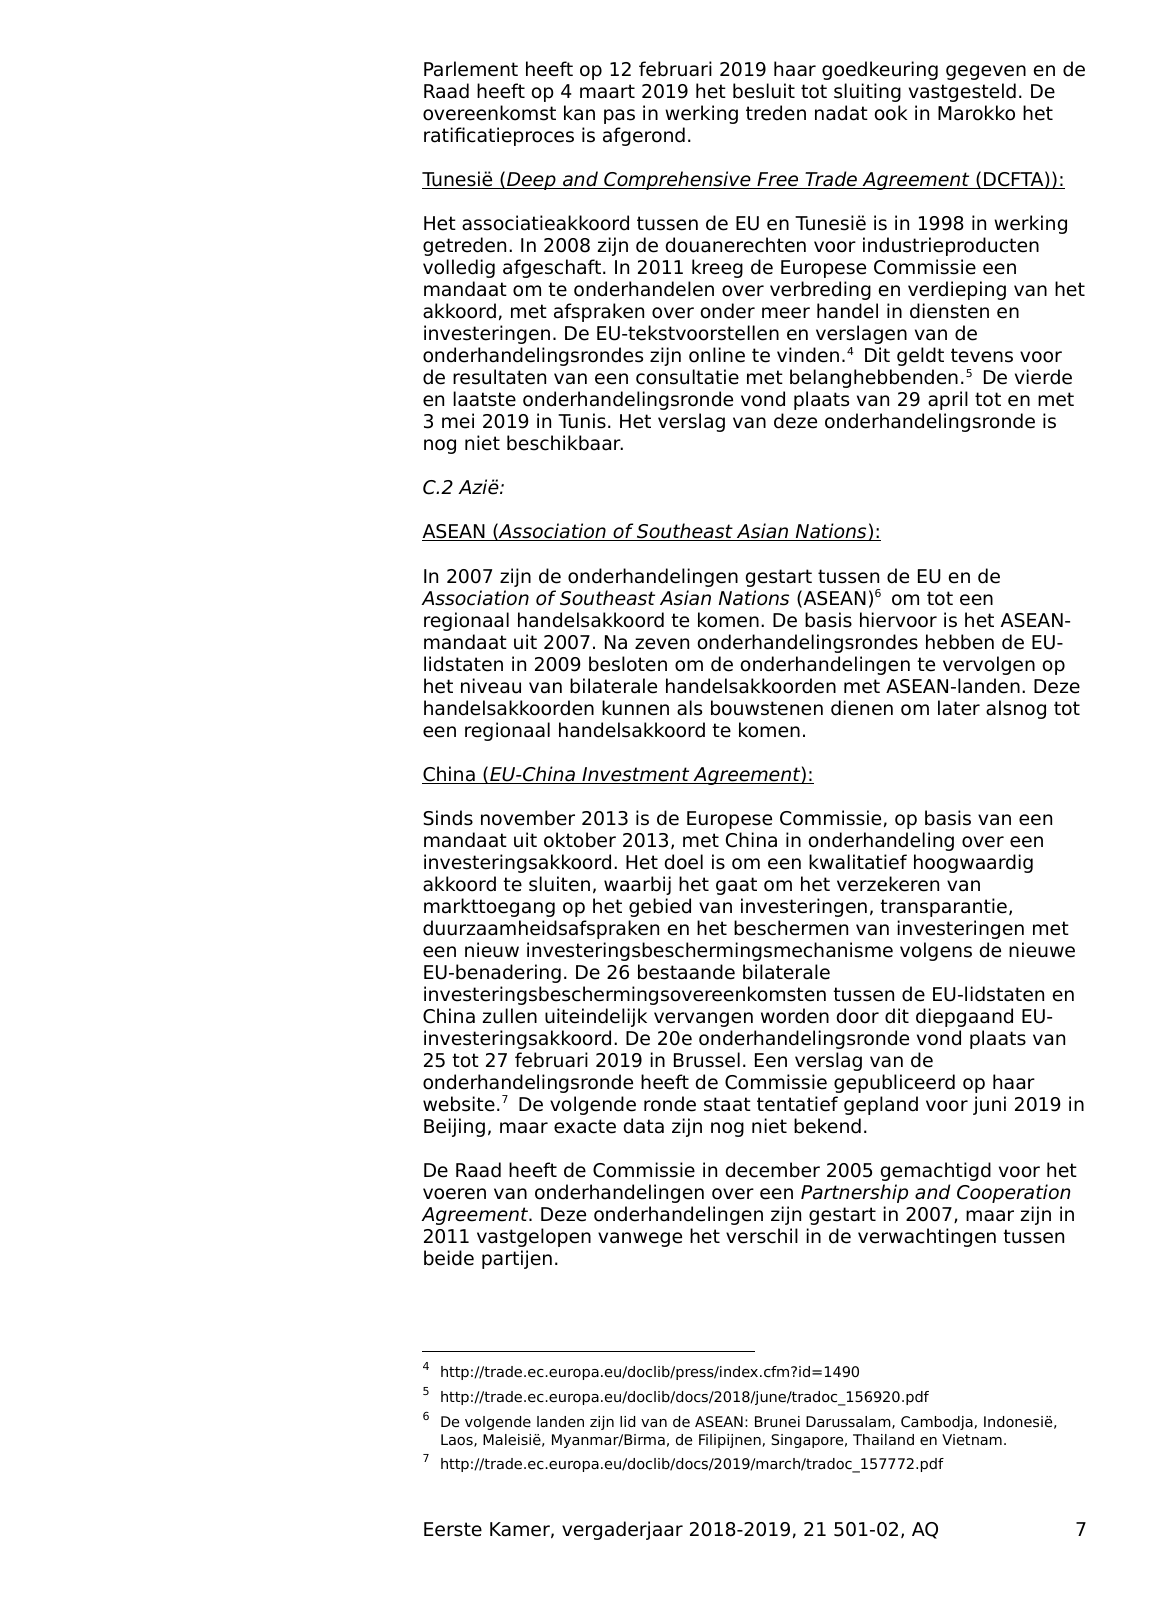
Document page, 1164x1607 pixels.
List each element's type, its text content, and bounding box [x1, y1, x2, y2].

text De Raad heeft de Commissie in december 2005 gemachtigd voor het voeren van onderhandelingen over een Partnership and Cooperation Agreement. Deze onderhandelingen zijn gestart in 2007, maar zijn in 2011 vastgelopen vanwege het verschil in de verwachtingen tussen beide partijen. [422, 1160, 1087, 1269]
text http://trade.ec.europa.eu/doclib/docs/2018/june/tradoc_156920.pdf [422, 1385, 1087, 1407]
subtitle Tunesië (Deep and Comprehensive Free Trade Agreement (DCFTA)): [422, 169, 1087, 191]
text Het associatieakkoord tussen de EU en Tunesië is in 1998 in werking getreden. In 2008 zijn de douanerechten voor industrieproducten volledig afgeschaft. In 2011 kreeg de Europese Commissie een mandaat om te onderhandelen over verbreding en verdieping van het akkoord, met afspraken over onder meer handel in diensten en investeringen. De EU-tekstvoorstellen en verslagen van de onderhandelingsrondes zijn online te vinden. Dit geldt tevens voor de resultaten van een consultatie met belanghebbenden. De vierde en laatste onderhandelingsronde vond plaats van 29 april tot en met 3 mei 2019 in Tunis. Het verslag van deze onderhandelingsronde is nog niet beschikbaar. [422, 213, 1087, 455]
text http://trade.ec.europa.eu/doclib/docs/2019/march/tradoc_157772.pdf [422, 1452, 1087, 1474]
text Sinds november 2013 is de Europese Commissie, op basis van een mandaat uit oktober 2013, met China in onderhandeling over een investeringsakkoord. Het doel is om een kwalitatief hoogwaardig akkoord te sluiten, waarbij het gaat om het verzekeren van markttoegang op het gebied van investeringen, transparantie, duurzaamheidsafspraken en het beschermen van investeringen met een nieuw investeringsbeschermingsmechanisme volgens de nieuwe EU-benadering. De 26 bestaande bilaterale investeringsbeschermingsovereenkomsten tussen de EU-lidstaten en China zullen uiteindelijk vervangen worden door dit diepgaand EU-investeringsakkoord. De 20e onderhandelingsronde vond plaats van 25 tot 27 februari 2019 in Brussel. Een verslag van de onderhandelingsronde heeft de Commissie gepubliceerd op haar website. De volgende ronde staat tentatief gepland voor juni 2019 in Beijing, maar exacte data zijn nog niet bekend. [422, 808, 1087, 1137]
subtitle ASEAN (Association of Southeast Asian Nations): [422, 521, 1087, 543]
text In 2007 zijn de onderhandelingen gestart tussen de EU en de Association of Southeast Asian Nations (ASEAN) om tot een regionaal handelsakkoord te komen. De basis hiervoor is het ASEAN-mandaat uit 2007. Na zeven onderhandelingsrondes hebben de EU-lidstaten in 2009 besloten om de onderhandelingen te vervolgen op het niveau van bilaterale handelsakkoorden met ASEAN-landen. Deze handelsakkoorden kunnen als bouwstenen dienen om later alsnog tot een regionaal handelsakkoord te komen. [422, 566, 1087, 741]
text De volgende landen zijn lid van de ASEAN: Brunei Darussalam, Cambodja, Indonesië, Laos, Maleisië, Myanmar/Birma, de Filipijnen, Singapore, Thailand en Vietnam. [422, 1410, 1087, 1449]
subtitle China (EU-China Investment Agreement): [422, 764, 1087, 786]
text http://trade.ec.europa.eu/doclib/press/index.cfm?id=1490 [422, 1360, 1087, 1382]
text Parlement heeft op 12 februari 2019 haar goedkeuring gegeven en de Raad heeft op 4 maart 2019 het besluit tot sluiting vastgesteld. De overeenkomst kan pas in werking treden nadat ook in Marokko het ratificatieproces is afgerond. [422, 59, 1087, 147]
subtitle C.2 Azië: [422, 477, 1087, 499]
